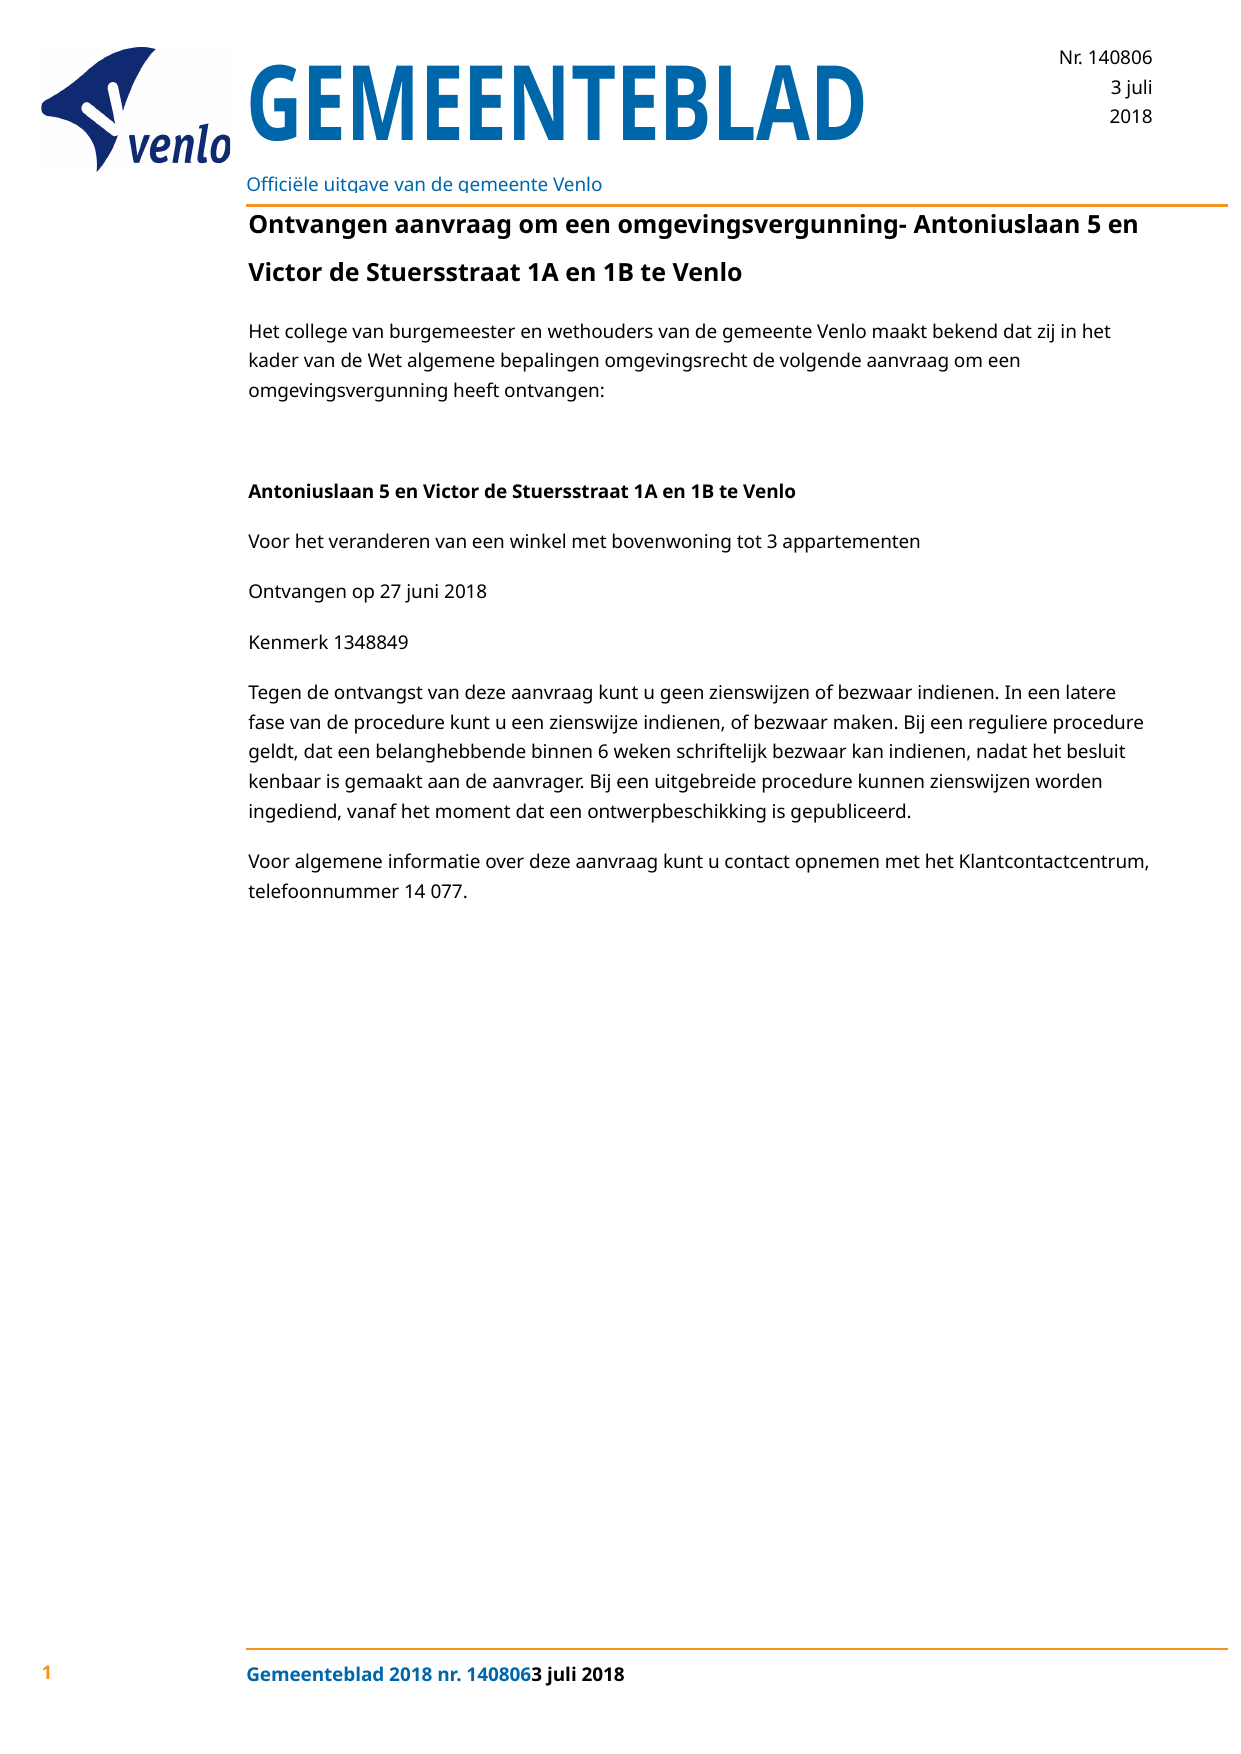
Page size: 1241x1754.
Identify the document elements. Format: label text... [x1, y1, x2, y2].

text Ontvangen aanvraag om een omgevingsvergunning- Antoniuslaan 5 en Victor de Stuersstraat 1A en 1B te Venlo [248, 207, 1152, 288]
text Tegen de ontvangst van deze aanvraag kunt u geen zienswijzen of bezwaar indienen. In een latere fase van de procedure kunt u een zienswijze indienen, of bezwaar maken. Bij een reguliere procedure geldt, dat een belanghebbende binnen 6 weken schriftelijk bezwaar kan indienen, nadat het besluit kenbaar is gemaakt aan de aanvrager. Bij een uitgebreide procedure kunnen zienswijzen worden ingediend, vanaf het moment dat een ontwerpbeschikking is gepubliceerd. [248, 679, 1152, 824]
picture [41, 47, 231, 172]
text Voor algemene informatie over deze aanvraag kunt u contact opnemen met het Klantcontactcentrum, telefoonnummer 14 077. [248, 848, 1152, 904]
text Antoniuslaan 5 en Victor de Stuersstraat 1A en 1B te Venlo [248, 478, 1152, 504]
text Ontvangen op 27 juni 2018 [248, 579, 1152, 604]
text Kenmerk 1348849 [248, 629, 1152, 655]
text Voor het veranderen van een winkel met bovenwoning tot 3 appartementen [248, 528, 1152, 554]
text Het college van burgemeester en wethouders van de gemeente Venlo maakt bekend dat zij in het kader van de Wet algemene bepalingen omgevingsrecht de volgende aanvraag om een omgevingsvergunning heeft ontvangen: [248, 318, 1152, 403]
